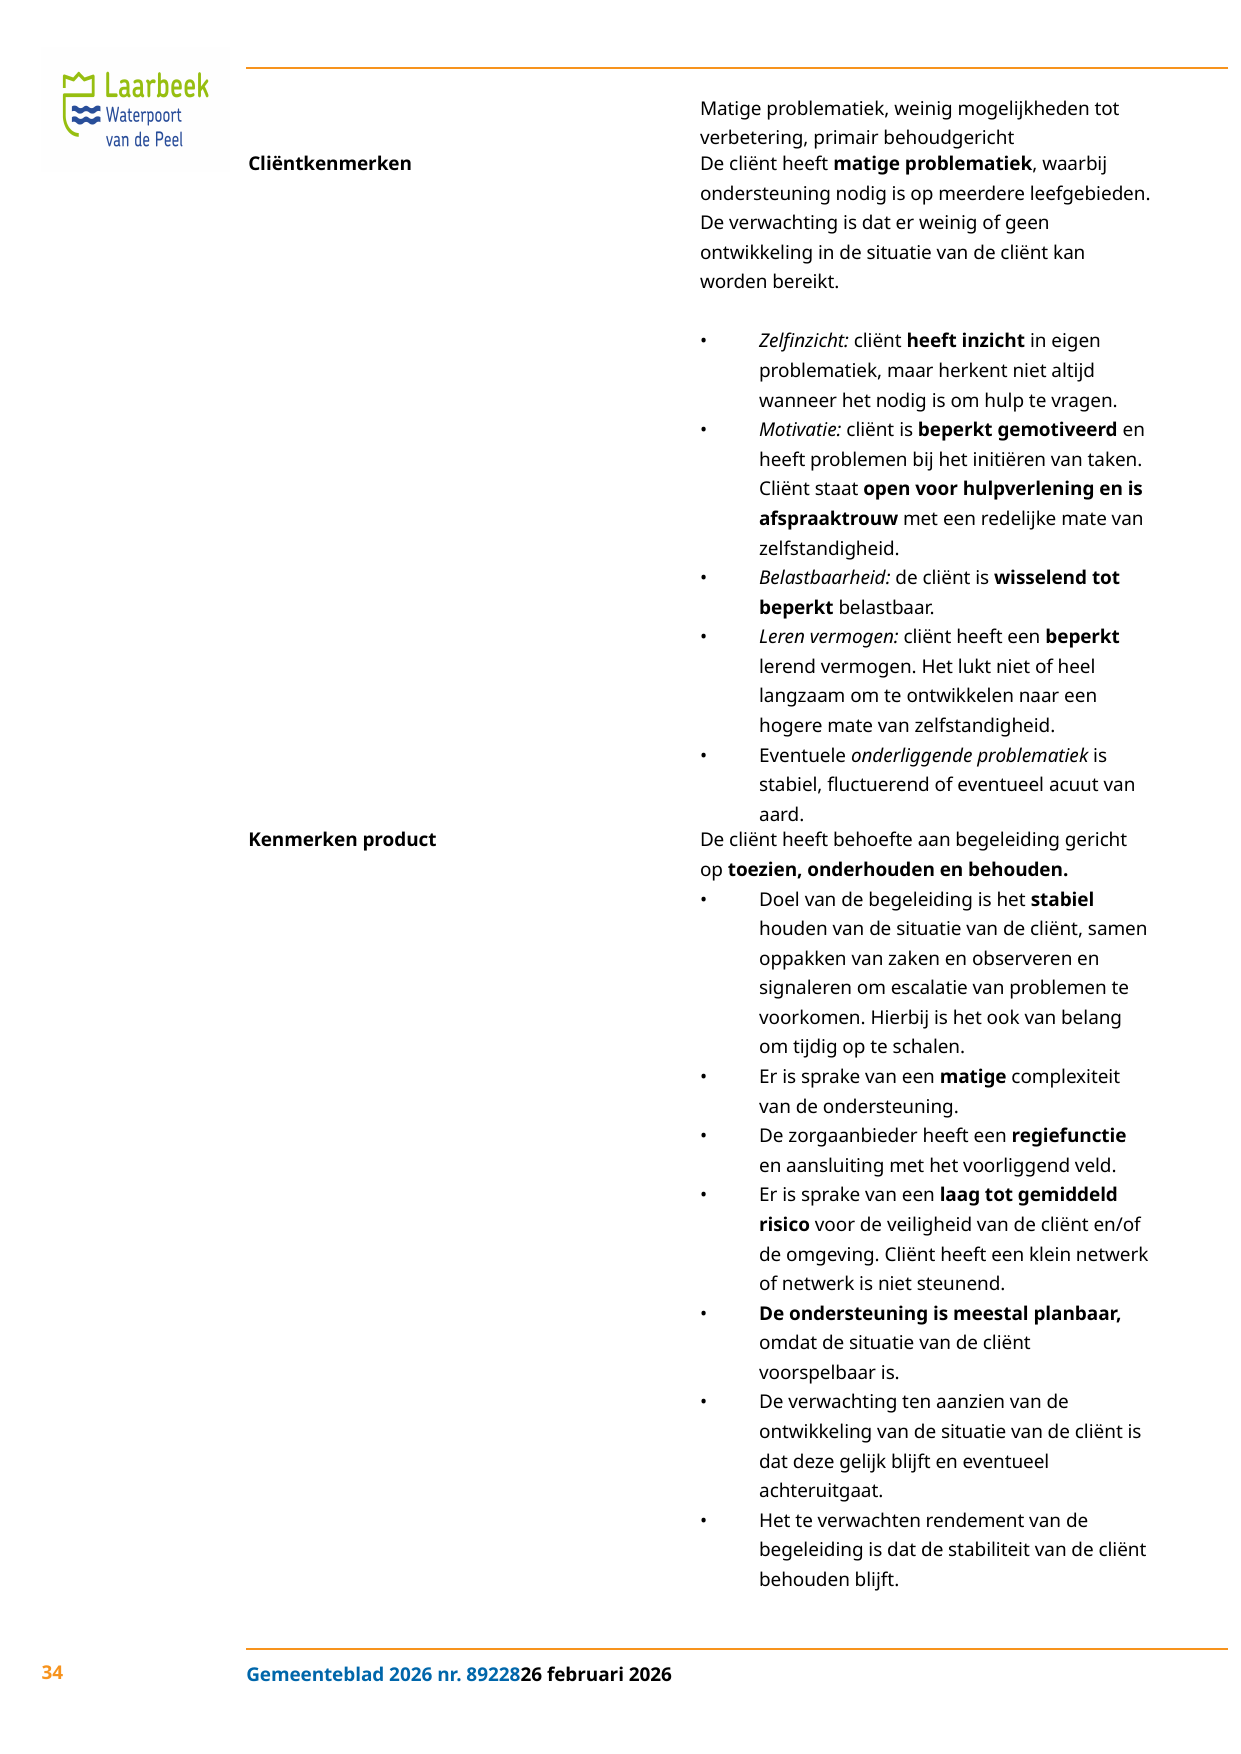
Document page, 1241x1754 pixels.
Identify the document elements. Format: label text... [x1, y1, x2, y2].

table_cell De cliënt heeft behoefte aan begeleiding gericht op toezien, onderhouden en behouden. Doel van de begeleiding is het stabiel houden van de situatie van de cliënt, samen oppakken van zaken en observeren en signaleren om escalatie van problemen te voorkomen. Hierbij is het ook van belang om tijdig op te schalen. Er is sprake van een matige complexiteit van de ondersteuning. De zorgaanbieder heeft een regiefunctie en aansluiting met het voorliggend veld. Er is sprake van een laag tot gemiddeld risico voor de veiligheid van de cliënt en/of de omgeving. Cliënt heeft een klein netwerk of netwerk is niet steunend. De ondersteuning is meestal planbaar, omdat de situatie van de cliënt voorspelbaar is. De verwachting ten aanzien van de ontwikkeling van de situatie van de cliënt is dat deze gelijk blijft en eventueel achteruitgaat. Het te verwachten rendement van de begeleiding is dat de stabiliteit van de cliënt behouden blijft. [700, 827, 1152, 1592]
table_cell Kenmerken product [248, 827, 700, 1592]
table_cell Cliëntkenmerken [248, 150, 700, 827]
table_header [248, 95, 700, 150]
table_cell De cliënt heeft matige problematiek, waarbij ondersteuning nodig is op meerdere leefgebieden. De verwachting is dat er weinig of geen ontwikkeling in de situatie van de cliënt kan worden bereikt. Zelfinzicht: cliënt heeft inzicht in eigen problematiek, maar herkent niet altijd wanneer het nodig is om hulp te vragen. Motivatie: cliënt is beperkt gemotiveerd en heeft problemen bij het initiëren van taken. Cliënt staat open voor hulpverlening en is afspraaktrouw met een redelijke mate van zelfstandigheid. Belastbaarheid: de cliënt is wisselend tot beperkt belastbaar. Leren vermogen: cliënt heeft een beperkt lerend vermogen. Het lukt niet of heel langzaam om te ontwikkelen naar een hogere mate van zelfstandigheid. Eventuele onderliggende problematiek is stabiel, fluctuerend of eventueel acuut van aard. [700, 150, 1152, 827]
picture [41, 47, 231, 172]
table_header Matige problematiek, weinig mogelijkheden tot verbetering, primair behoudgericht [700, 95, 1152, 150]
